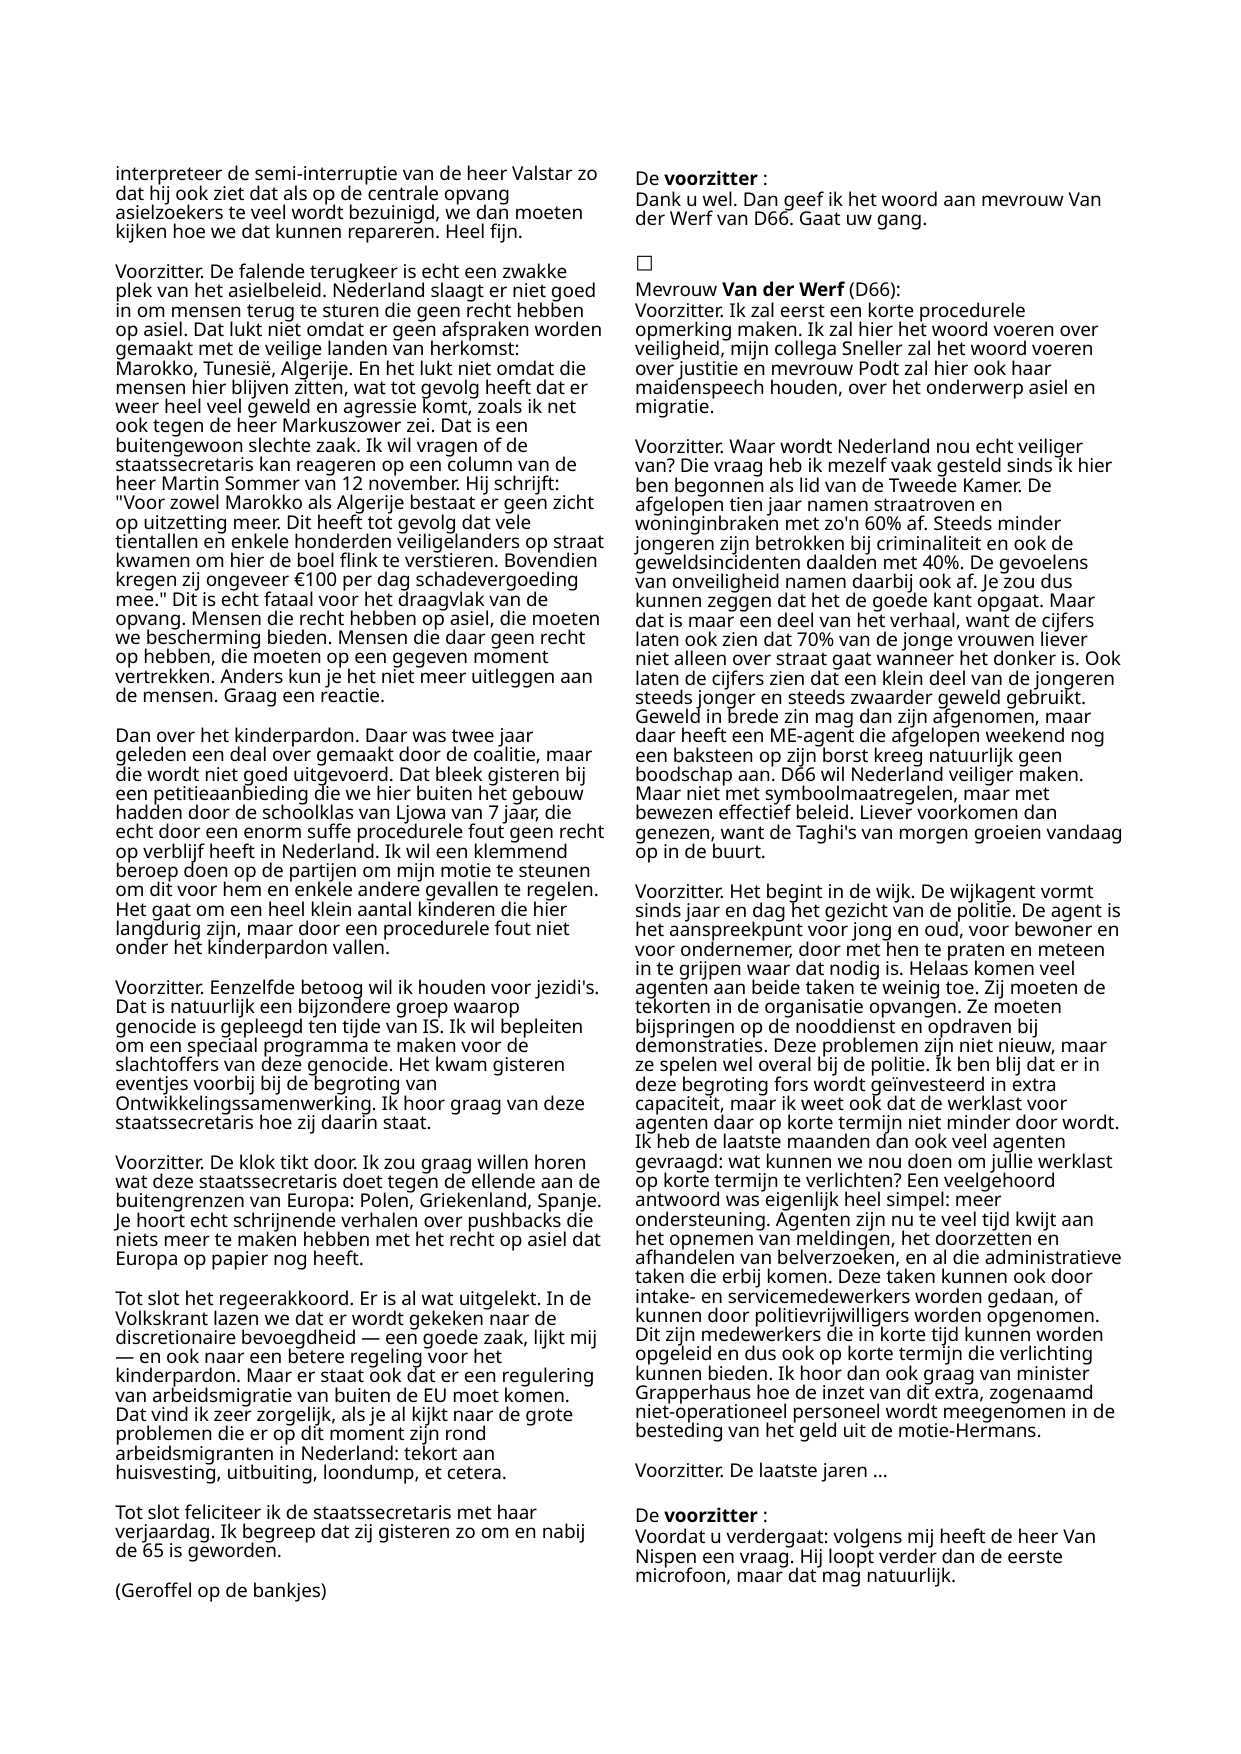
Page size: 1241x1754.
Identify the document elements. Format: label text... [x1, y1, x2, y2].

text Mevrouw Van der Werf (D66): [635, 276, 1125, 302]
text Voorzitter. Waar wordt Nederland nou echt veiliger van? Die vraag heb ik mezelf vaak gesteld sinds ik hier ben begonnen als lid van de Tweede Kamer. De afgelopen tien jaar namen straatroven en woninginbraken met zo'n 60% af. Steeds minder jongeren zijn betrokken bij criminaliteit en ook de geweldsincidenten daalden met 40%. De gevoelens van onveiligheid namen daarbij ook af. Je zou dus kunnen zeggen dat het de goede kant opgaat. Maar dat is maar een deel van het verhaal, want de cijfers laten ook zien dat 70% van de jonge vrouwen liever niet alleen over straat gaat wanneer het donker is. Ook laten de cijfers zien dat een klein deel van de jongeren steeds jonger en steeds zwaarder geweld gebruikt. Geweld in brede zin mag dan zijn afgenomen, maar daar heeft een ME-agent die afgelopen weekend nog een baksteen op zijn borst kreeg natuurlijk geen boodschap aan. D66 wil Nederland veiliger maken. Maar niet met symboolmaatregelen, maar met bewezen effectief beleid. Liever voorkomen dan genezen, want de Taghi's van morgen groeien vandaag op in de buurt. [635, 438, 1125, 862]
text Voorzitter. De falende terugkeer is echt een zwakke plek van het asielbeleid. Nederland slaagt er niet goed in om mensen terug te sturen die geen recht hebben op asiel. Dat lukt niet omdat er geen afspraken worden gemaakt met de veilige landen van herkomst: Marokko, Tunesië, Algerije. En het lukt niet omdat die mensen hier blijven zitten, wat tot gevolg heeft dat er weer heel veel geweld en agressie komt, zoals ik net ook tegen de heer Markuszower zei. Dat is een buitengewoon slechte zaak. Ik wil vragen of de staatssecretaris kan reageren op een column van de heer Martin Sommer van 12 november. Hij schrijft: "Voor zowel Marokko als Algerije bestaat er geen zicht op uitzetting meer. Dit heeft tot gevolg dat vele tientallen en enkele honderden veiligelanders op straat kwamen om hier de boel flink te verstieren. Bovendien kregen zij ongeveer €100 per dag schadevergoeding mee." Dit is echt fataal voor het draagvlak van de opvang. Mensen die recht hebben op asiel, die moeten we bescherming bieden. Mensen die daar geen recht op hebben, die moeten op een gegeven moment vertrekken. Anders kun je het niet meer uitleggen aan de mensen. Graag een reactie. [115, 263, 605, 706]
text (Geroffel op de bankjes) [115, 1582, 605, 1602]
text Voorzitter. De laatste jaren … [635, 1462, 1125, 1482]
text Tot slot het regeerakkoord. Er is al wat uitgelekt. In de Volkskrant lazen we dat er wordt gekeken naar de discretionaire bevoegdheid — een goede zaak, lijkt mij — en ook naar een betere regeling voor het kinderpardon. Maar er staat ook dat er een regulering van arbeidsmigratie van buiten de EU moet komen. Dat vind ik zeer zorgelijk, als je al kijkt naar de grote problemen die er op dit moment zijn rond arbeidsmigranten in Nederland: tekort aan huisvesting, uitbuiting, loondump, et cetera. [115, 1290, 605, 1483]
text Dank u wel. Dan geef ik het woord aan mevrouw Van der Werf van D66. Gaat uw gang. [635, 191, 1125, 229]
text ⬜ [635, 250, 1125, 276]
text interpreteer de semi-interruptie van de heer Valstar zo dat hij ook ziet dat als op de centrale opvang asielzoekers te veel wordt bezuinigd, we dan moeten kijken hoe we dat kunnen repareren. Heel fijn. [115, 165, 605, 242]
text Tot slot feliciteer ik de staatssecretaris met haar verjaardag. Ik begreep dat zij gisteren zo om en nabij de 65 is geworden. [115, 1504, 605, 1562]
text De voorzitter : [635, 165, 1125, 191]
text Voordat u verdergaat: volgens mij heeft de heer Van Nispen een vraag. Hij loopt verder dan de eerste microfoon, maar dat mag natuurlijk. [635, 1528, 1125, 1586]
text De voorzitter : [635, 1503, 1125, 1528]
text Voorzitter. Ik zal eerst een korte procedurele opmerking maken. Ik zal hier het woord voeren over veiligheid, mijn collega Sneller zal het woord voeren over justitie en mevrouw Podt zal hier ook haar maidenspeech houden, over het onderwerp asiel en migratie. [635, 302, 1125, 417]
text Dan over het kinderpardon. Daar was twee jaar geleden een deal over gemaakt door de coalitie, maar die wordt niet goed uitgevoerd. Dat bleek gisteren bij een petitieaanbieding die we hier buiten het gebouw hadden door de schoolklas van Ljowa van 7 jaar, die echt door een enorm suffe procedurele fout geen recht op verblijf heeft in Nederland. Ik wil een klemmend beroep doen op de partijen om mijn motie te steunen om dit voor hem en enkele andere gevallen te regelen. Het gaat om een heel klein aantal kinderen die hier langdurig zijn, maar door een procedurele fout niet onder het kinderpardon vallen. [115, 727, 605, 958]
text Voorzitter. Het begint in de wijk. De wijkagent vormt sinds jaar en dag het gezicht van de politie. De agent is het aanspreekpunt voor jong en oud, voor bewoner en voor ondernemer, door met hen te praten en meteen in te grijpen waar dat nodig is. Helaas komen veel agenten aan beide taken te weinig toe. Zij moeten de tekorten in de organisatie opvangen. Ze moeten bijspringen op de nooddienst en opdraven bij demonstraties. Deze problemen zijn niet nieuw, maar ze spelen wel overal bij de politie. Ik ben blij dat er in deze begroting fors wordt geïnvesteerd in extra capaciteit, maar ik weet ook dat de werklast voor agenten daar op korte termijn niet minder door wordt. Ik heb de laatste maanden dan ook veel agenten gevraagd: wat kunnen we nou doen om jullie werklast op korte termijn te verlichten? Een veelgehoord antwoord was eigenlijk heel simpel: meer ondersteuning. Agenten zijn nu te veel tijd kwijt aan het opnemen van meldingen, het doorzetten en afhandelen van belverzoeken, en al die administratieve taken die erbij komen. Deze taken kunnen ook door intake- en servicemedewerkers worden gedaan, of kunnen door politievrijwilligers worden opgenomen. Dit zijn medewerkers die in korte tijd kunnen worden opgeleid en dus ook op korte termijn die verlichting kunnen bieden. Ik hoor dan ook graag van minister Grapperhaus hoe de inzet van dit extra, zogenaamd niet-operationeel personeel wordt meegenomen in de besteding van het geld uit de motie-Hermans. [635, 883, 1125, 1442]
text Voorzitter. Eenzelfde betoog wil ik houden voor jezidi's. Dat is natuurlijk een bijzondere groep waarop genocide is gepleegd ten tijde van IS. Ik wil bepleiten om een speciaal programma te maken voor de slachtoffers van deze genocide. Het kwam gisteren eventjes voorbij bij de begroting van Ontwikkelingssamenwerking. Ik hoor graag van deze staatssecretaris hoe zij daarin staat. [115, 979, 605, 1133]
text Voorzitter. De klok tikt door. Ik zou graag willen horen wat deze staatssecretaris doet tegen de ellende aan de buitengrenzen van Europa: Polen, Griekenland, Spanje. Je hoort echt schrijnende verhalen over pushbacks die niets meer te maken hebben met het recht op asiel dat Europa op papier nog heeft. [115, 1154, 605, 1269]
